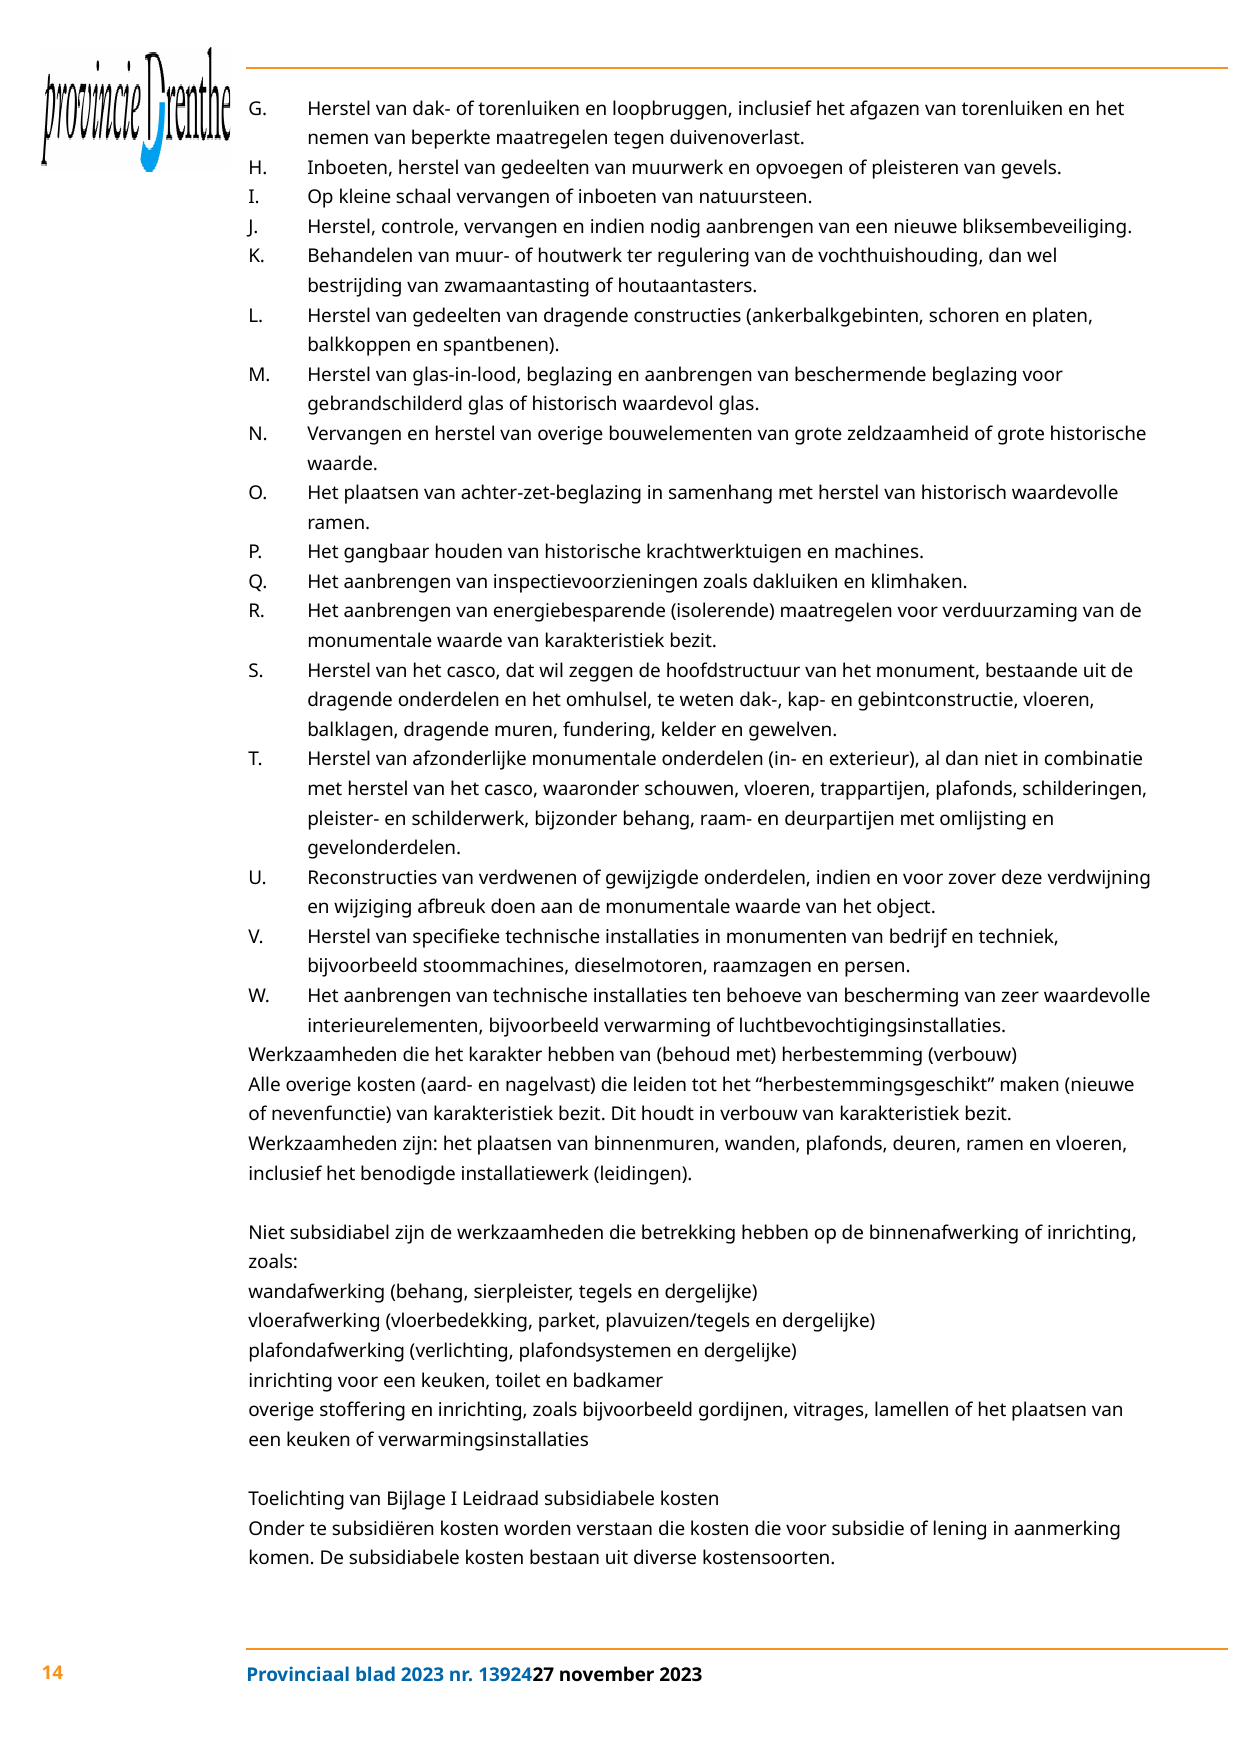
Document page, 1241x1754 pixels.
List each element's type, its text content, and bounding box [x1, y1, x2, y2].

list Het gangbaar houden van historische krachtwerktuigen en machines. [248, 538, 1152, 564]
list Het aanbrengen van inspectievoorzieningen zoals dakluiken en klimhaken. [248, 568, 1152, 594]
list Het aanbrengen van energiebesparende (isolerende) maatregelen voor verduurzaming van de monumentale waarde van karakteristiek bezit. [248, 598, 1152, 653]
list Herstel, controle, vervangen en indien nodig aanbrengen van een nieuwe bliksembeveiliging. [248, 213, 1152, 239]
text inrichting voor een keuken, toilet en badkamer [248, 1367, 1152, 1393]
list Op kleine schaal vervangen of inboeten van natuursteen. [248, 183, 1152, 209]
text Toelichting van Bijlage I Leidraad subsidiabele kosten [248, 1485, 1152, 1511]
list Reconstructies van verdwenen of gewijzigde onderdelen, indien en voor zover deze verdwijning en wijziging afbreuk doen aan de monumentale waarde van het object. [248, 864, 1152, 919]
text Niet subsidiabel zijn de werkzaamheden die betrekking hebben op de binnenafwerking of inrichting, zoals: [248, 1219, 1152, 1274]
list Vervangen en herstel van overige bouwelementen van grote zeldzaamheid of grote historische waarde. [248, 420, 1152, 476]
list Inboeten, herstel van gedeelten van muurwerk en opvoegen of pleisteren van gevels. [248, 154, 1152, 180]
text Alle overige kosten (aard- en nagelvast) die leiden tot het “herbestemmingsgeschikt” maken (nieuwe of nevenfunctie) van karakteristiek bezit. Dit houdt in verbouw van karakteristiek bezit. [248, 1071, 1152, 1126]
list Herstel van glas-in-lood, beglazing en aanbrengen van beschermende beglazing voor gebrandschilderd glas of historisch waardevol glas. [248, 361, 1152, 416]
picture [41, 47, 231, 172]
list Herstel van het casco, dat wil zeggen de hoofdstructuur van het monument, bestaande uit de dragende onderdelen en het omhulsel, te weten dak-, kap- en gebintconstructie, vloeren, balklagen, dragende muren, fundering, kelder en gewelven. [248, 657, 1152, 742]
list Het aanbrengen van technische installaties ten behoeve van bescherming van zeer waardevolle interieurelementen, bijvoorbeeld verwarming of luchtbevochtigingsinstallaties. [248, 982, 1152, 1038]
list Herstel van afzonderlijke monumentale onderdelen (in- en exterieur), al dan niet in combinatie met herstel van het casco, waaronder schouwen, vloeren, trappartijen, plafonds, schilderingen, pleister- en schilderwerk, bijzonder behang, raam- en deurpartijen met omlijsting en gevelonderdelen. [248, 746, 1152, 860]
list Behandelen van muur- of houtwerk ter regulering van de vochthuishouding, dan wel bestrijding van zwamaantasting of houtaantasters. [248, 243, 1152, 298]
list Herstel van gedeelten van dragende constructies (ankerbalkgebinten, schoren en platen, balkkoppen en spantbenen). [248, 302, 1152, 357]
list Herstel van specifieke technische installaties in monumenten van bedrijf en techniek, bijvoorbeeld stoommachines, dieselmotoren, raamzagen en persen. [248, 923, 1152, 978]
text wandafwerking (behang, sierpleister, tegels en dergelijke) [248, 1278, 1152, 1304]
text plafondafwerking (verlichting, plafondsystemen en dergelijke) [248, 1337, 1152, 1363]
text Onder te subsidiëren kosten worden verstaan die kosten die voor subsidie of lening in aanmerking komen. De subsidiabele kosten bestaan uit diverse kostensoorten. [248, 1515, 1152, 1570]
text overige stoffering en inrichting, zoals bijvoorbeeld gordijnen, vitrages, lamellen of het plaatsen van een keuken of verwarmingsinstallaties [248, 1396, 1152, 1452]
list Het plaatsen van achter-zet-beglazing in samenhang met herstel van historisch waardevolle ramen. [248, 479, 1152, 535]
text Werkzaamheden zijn: het plaatsen van binnenmuren, wanden, plafonds, deuren, ramen en vloeren, inclusief het benodigde installatiewerk (leidingen). [248, 1130, 1152, 1186]
text Werkzaamheden die het karakter hebben van (behoud met) herbestemming (verbouw) [248, 1041, 1152, 1067]
text vloerafwerking (vloerbedekking, parket, plavuizen/tegels en dergelijke) [248, 1308, 1152, 1333]
list Herstel van dak- of torenluiken en loopbruggen, inclusief het afgazen van torenluiken en het nemen van beperkte maatregelen tegen duivenoverlast. [248, 95, 1152, 150]
